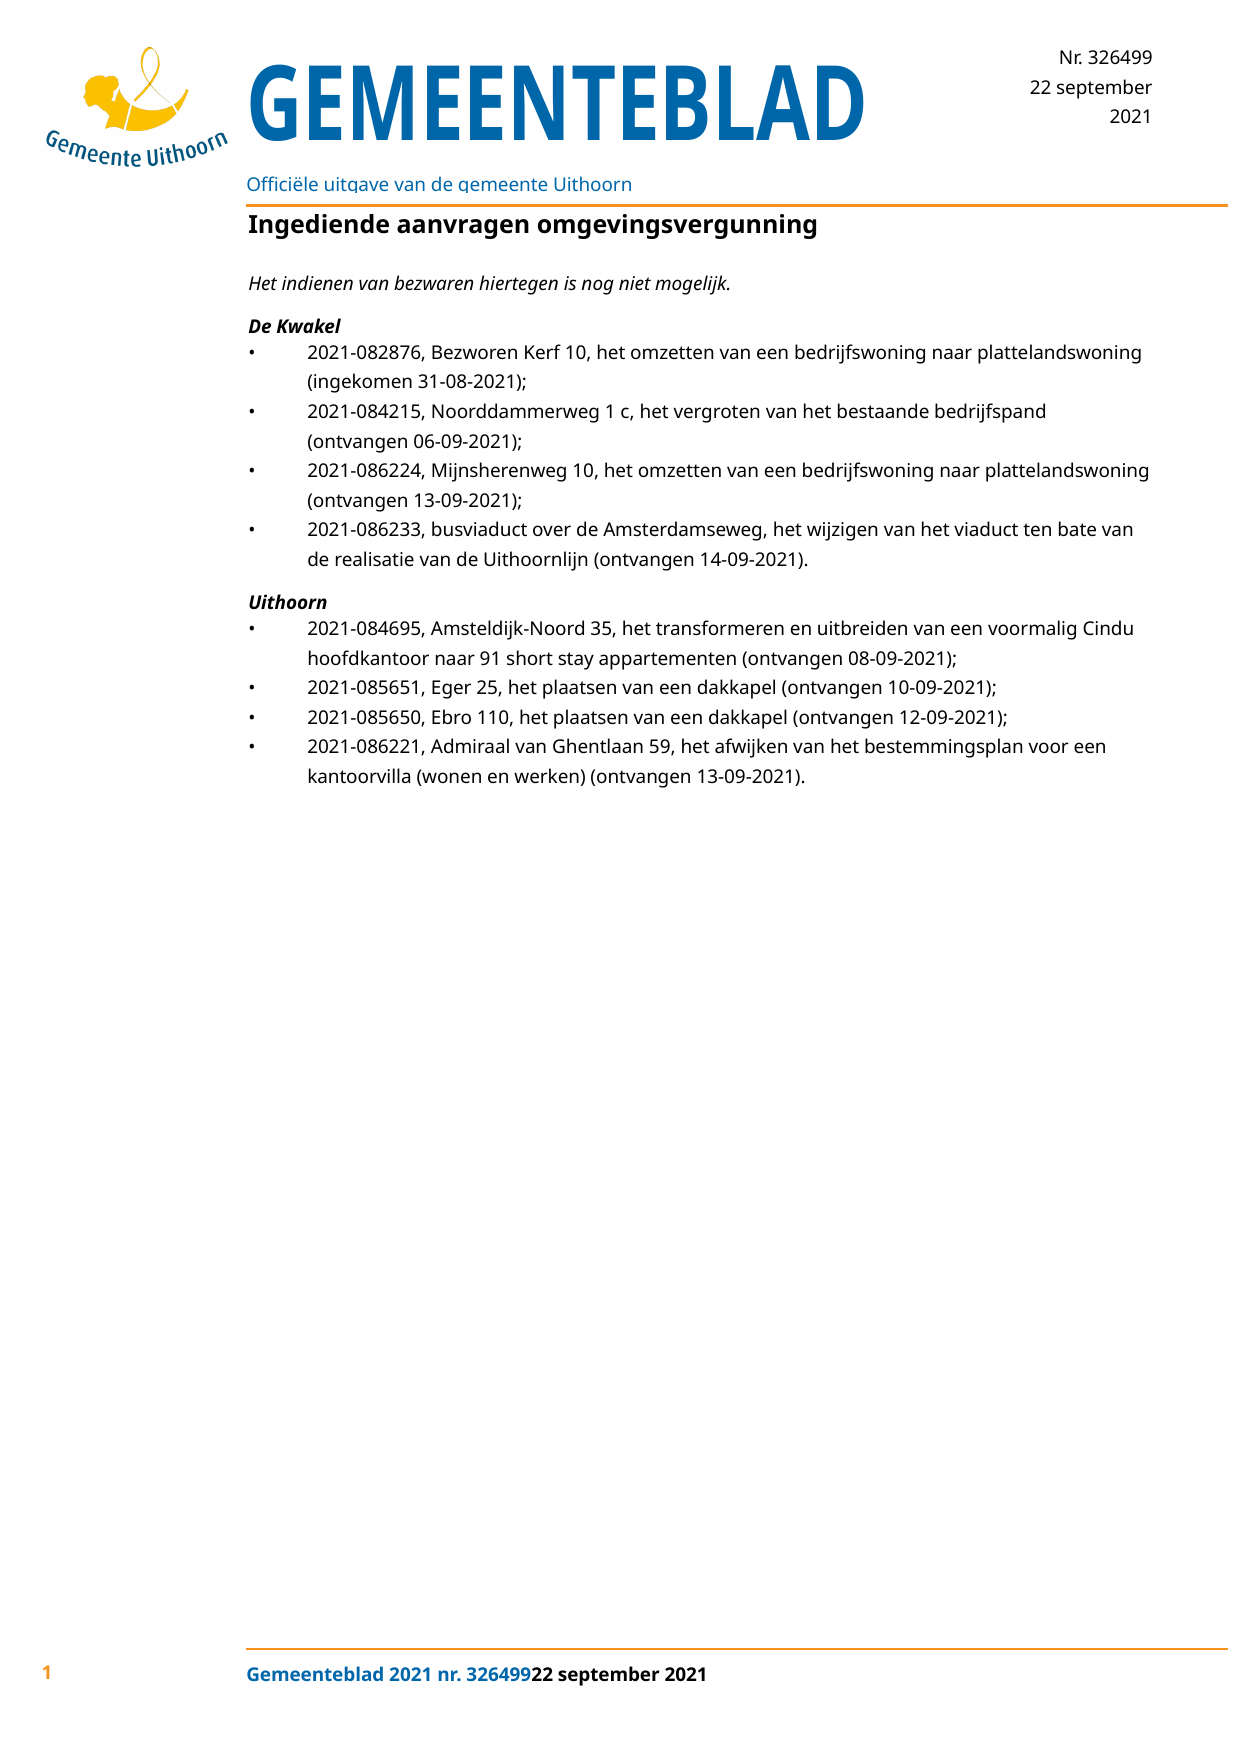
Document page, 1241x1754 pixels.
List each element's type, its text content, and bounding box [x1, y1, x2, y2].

list 2021-084215, Noorddammerweg 1 c, het vergroten van het bestaande bedrijfspand (ontvangen 06-09-2021); [248, 398, 1152, 454]
list 2021-086233, busviaduct over de Amsterdamseweg, het wijzigen van het viaduct ten bate van de realisatie van de Uithoornlijn (ontvangen 14-09-2021). [248, 517, 1152, 572]
list 2021-086224, Mijnsherenweg 10, het omzetten van een bedrijfswoning naar plattelandswoning (ontvangen 13-09-2021); [248, 457, 1152, 513]
list 2021-085650, Ebro 110, het plaatsen van een dakkapel (ontvangen 12-09-2021); [248, 704, 1152, 729]
text Ingediende aanvragen omgevingsvergunning [248, 207, 1152, 241]
text Het indienen van bezwaren hiertegen is nog niet mogelijk. [248, 270, 1152, 296]
list 2021-084695, Amsteldijk-Noord 35, het transformeren en uitbreiden van een voormalig Cindu hoofdkantoor naar 91 short stay appartementen (ontvangen 08-09-2021); [248, 615, 1152, 670]
text De Kwakel [248, 313, 1152, 339]
list 2021-086221, Admiraal van Ghentlaan 59, het afwijken van het bestemmingsplan voor een kantoorvilla (wonen en werken) (ontvangen 13-09-2021). [248, 733, 1152, 789]
list 2021-085651, Eger 25, het plaatsen van een dakkapel (ontvangen 10-09-2021); [248, 674, 1152, 700]
list 2021-082876, Bezworen Kerf 10, het omzetten van een bedrijfswoning naar plattelandswoning (ingekomen 31-08-2021); [248, 339, 1152, 394]
picture [41, 47, 231, 172]
text Uithoorn [248, 589, 1152, 615]
